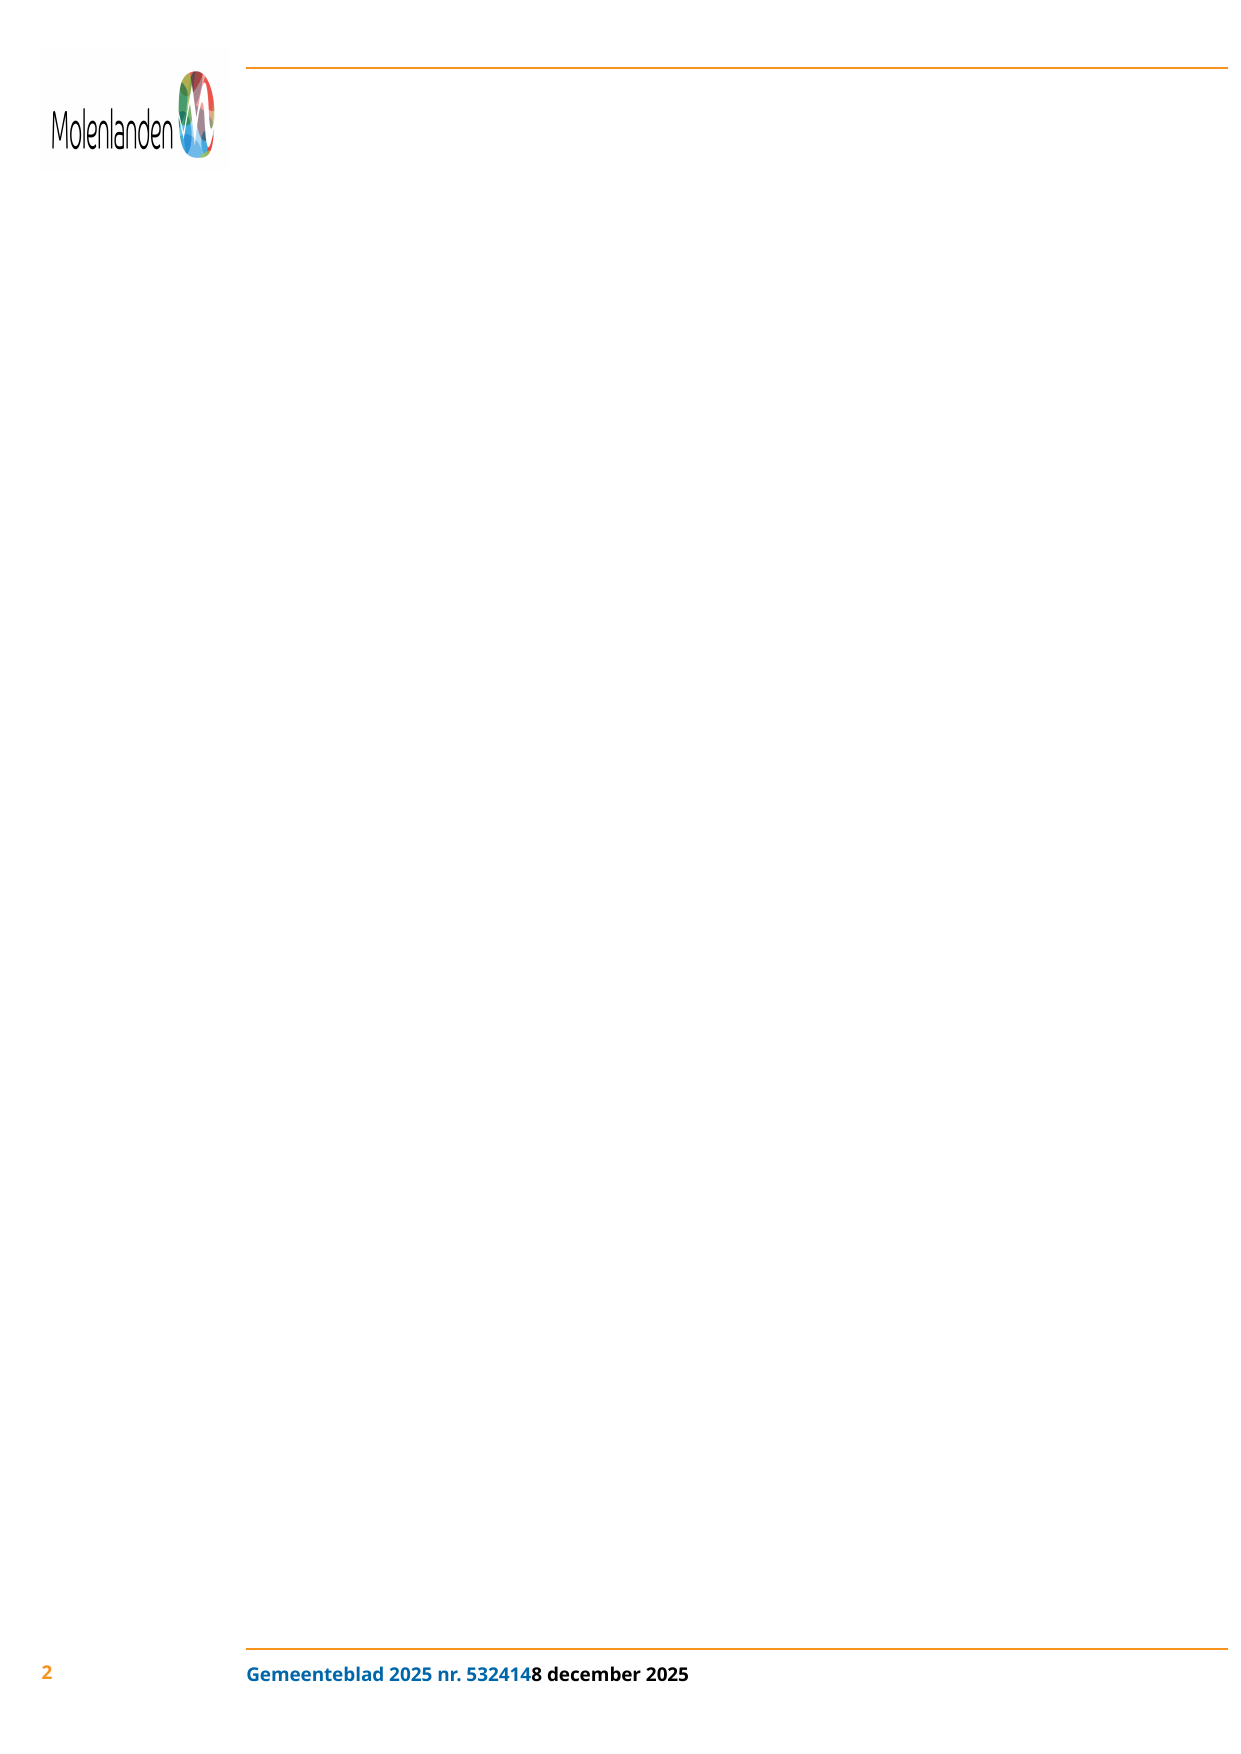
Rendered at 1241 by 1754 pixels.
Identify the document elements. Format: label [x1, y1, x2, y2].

picture [41, 47, 231, 172]
